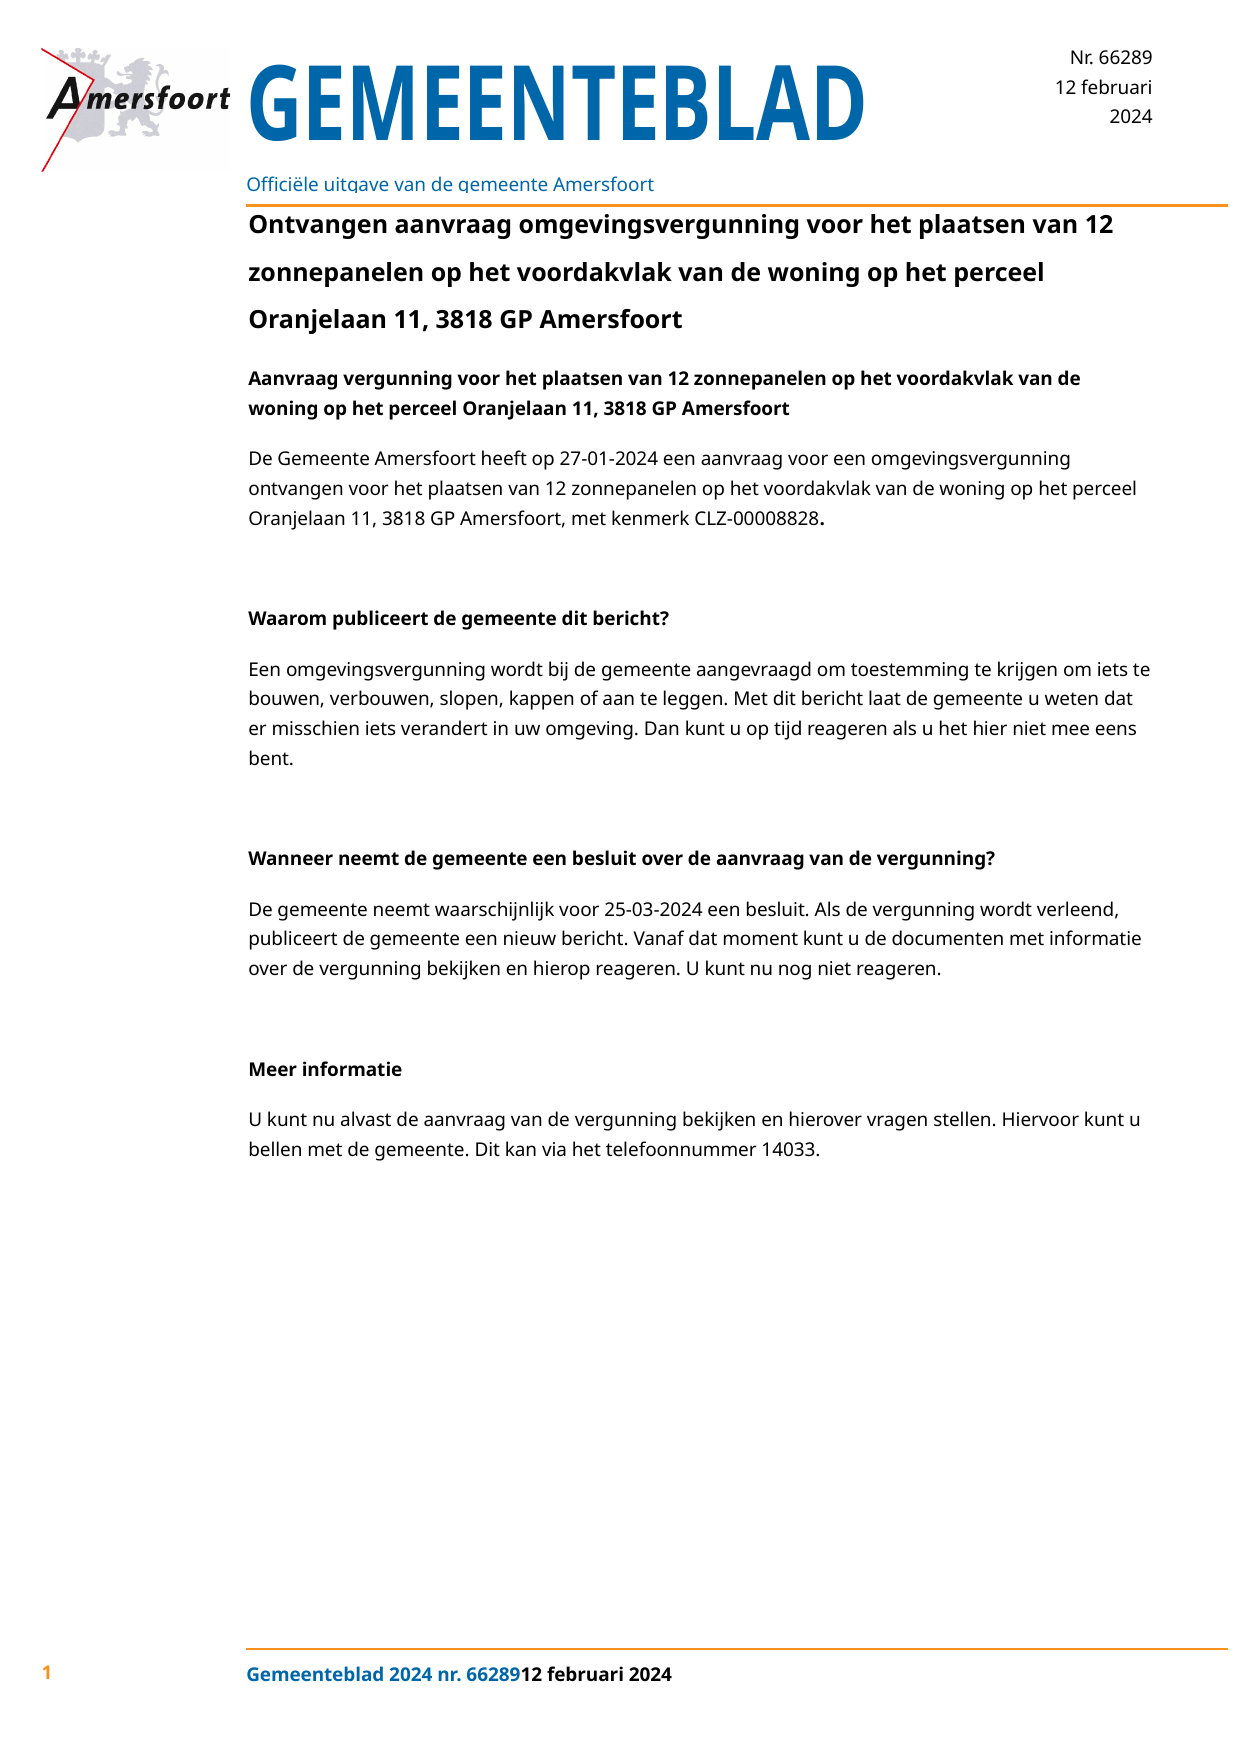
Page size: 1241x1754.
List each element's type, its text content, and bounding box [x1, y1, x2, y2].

text Ontvangen aanvraag omgevingsvergunning voor het plaatsen van 12 zonnepanelen op het voordakvlak van de woning op het perceel Oranjelaan 11, 3818 GP Amersfoort [248, 207, 1152, 336]
picture [41, 47, 231, 172]
text De gemeente neemt waarschijnlijk voor 25-03-2024 een besluit. Als de vergunning wordt verleend, publiceert de gemeente een nieuw bericht. Vanaf dat moment kunt u de documenten met informatie over de vergunning bekijken en hierop reageren. U kunt nu nog niet reageren. [248, 896, 1152, 981]
text Meer informatie [248, 1056, 1152, 1082]
text U kunt nu alvast de aanvraag van de vergunning bekijken en hierover vragen stellen. Hiervoor kunt u bellen met de gemeente. Dit kan via het telefoonnummer 14033. [248, 1106, 1152, 1162]
text De Gemeente Amersfoort heeft op 27-01-2024 een aanvraag voor een omgevingsvergunning ontvangen voor het plaatsen van 12 zonnepanelen op het voordakvlak van de woning op het perceel Oranjelaan 11, 3818 GP Amersfoort, met kenmerk CLZ-00008828. [248, 446, 1152, 530]
text Een omgevingsvergunning wordt bij de gemeente aangevraagd om toestemming te krijgen om iets te bouwen, verbouwen, slopen, kappen of aan te leggen. Met dit bericht laat de gemeente u weten dat er misschien iets verandert in uw omgeving. Dan kunt u op tijd reageren als u het hier niet mee eens bent. [248, 656, 1152, 770]
text Waarom publiceert de gemeente dit bericht? [248, 606, 1152, 631]
text Aanvraag vergunning voor het plaatsen van 12 zonnepanelen op het voordakvlak van de woning op het perceel Oranjelaan 11, 3818 GP Amersfoort [248, 366, 1152, 421]
text Wanneer neemt de gemeente een besluit over de aanvraag van de vergunning? [248, 846, 1152, 871]
